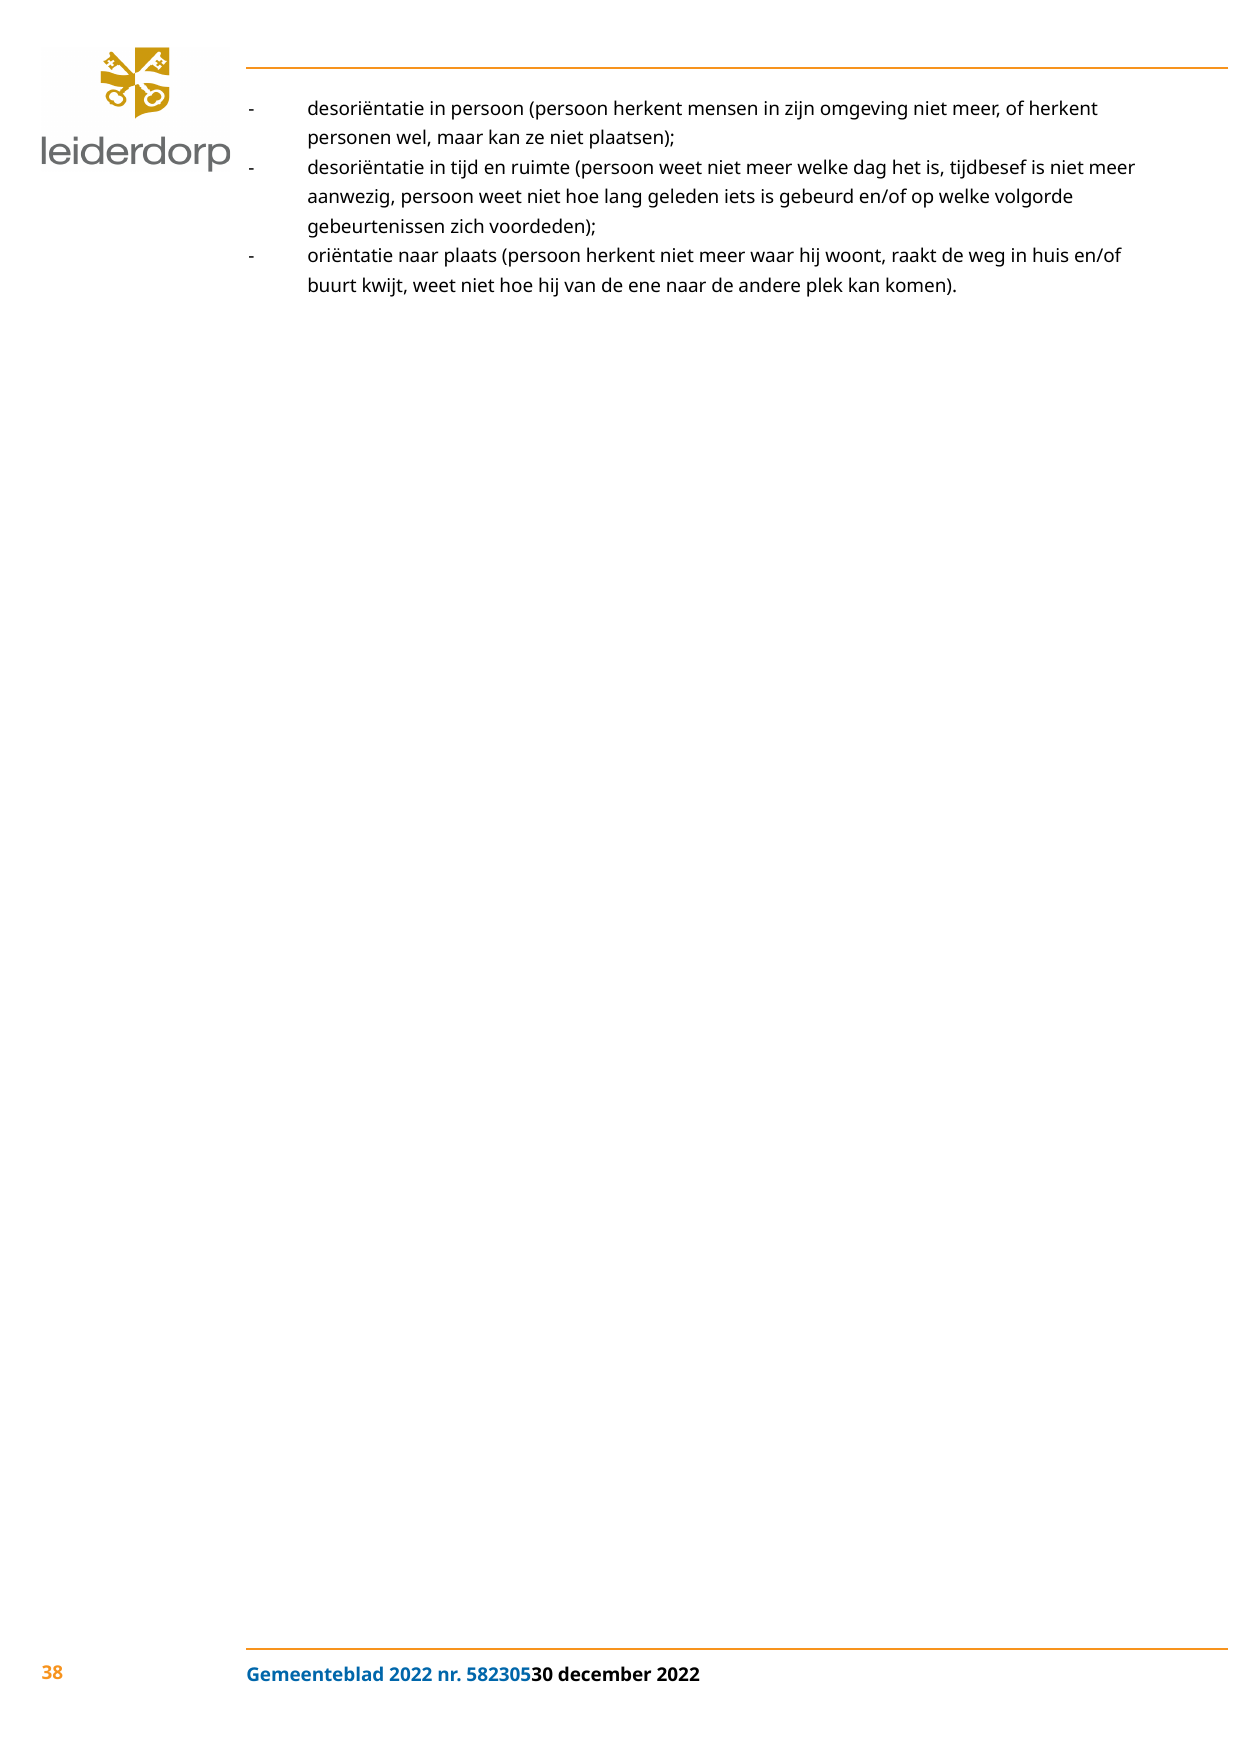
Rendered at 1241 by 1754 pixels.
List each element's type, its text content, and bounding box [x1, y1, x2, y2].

list desoriëntatie in tijd en ruimte (persoon weet niet meer welke dag het is, tijdbesef is niet meer aanwezig, persoon weet niet hoe lang geleden iets is gebeurd en/of op welke volgorde gebeurtenissen zich voordeden); [248, 154, 1152, 239]
picture [41, 47, 231, 172]
list desoriëntatie in persoon (persoon herkent mensen in zijn omgeving niet meer, of herkent personen wel, maar kan ze niet plaatsen); [248, 95, 1152, 150]
list oriëntatie naar plaats (persoon herkent niet meer waar hij woont, raakt de weg in huis en/of buurt kwijt, weet niet hoe hij van de ene naar de andere plek kan komen). [248, 243, 1152, 298]
